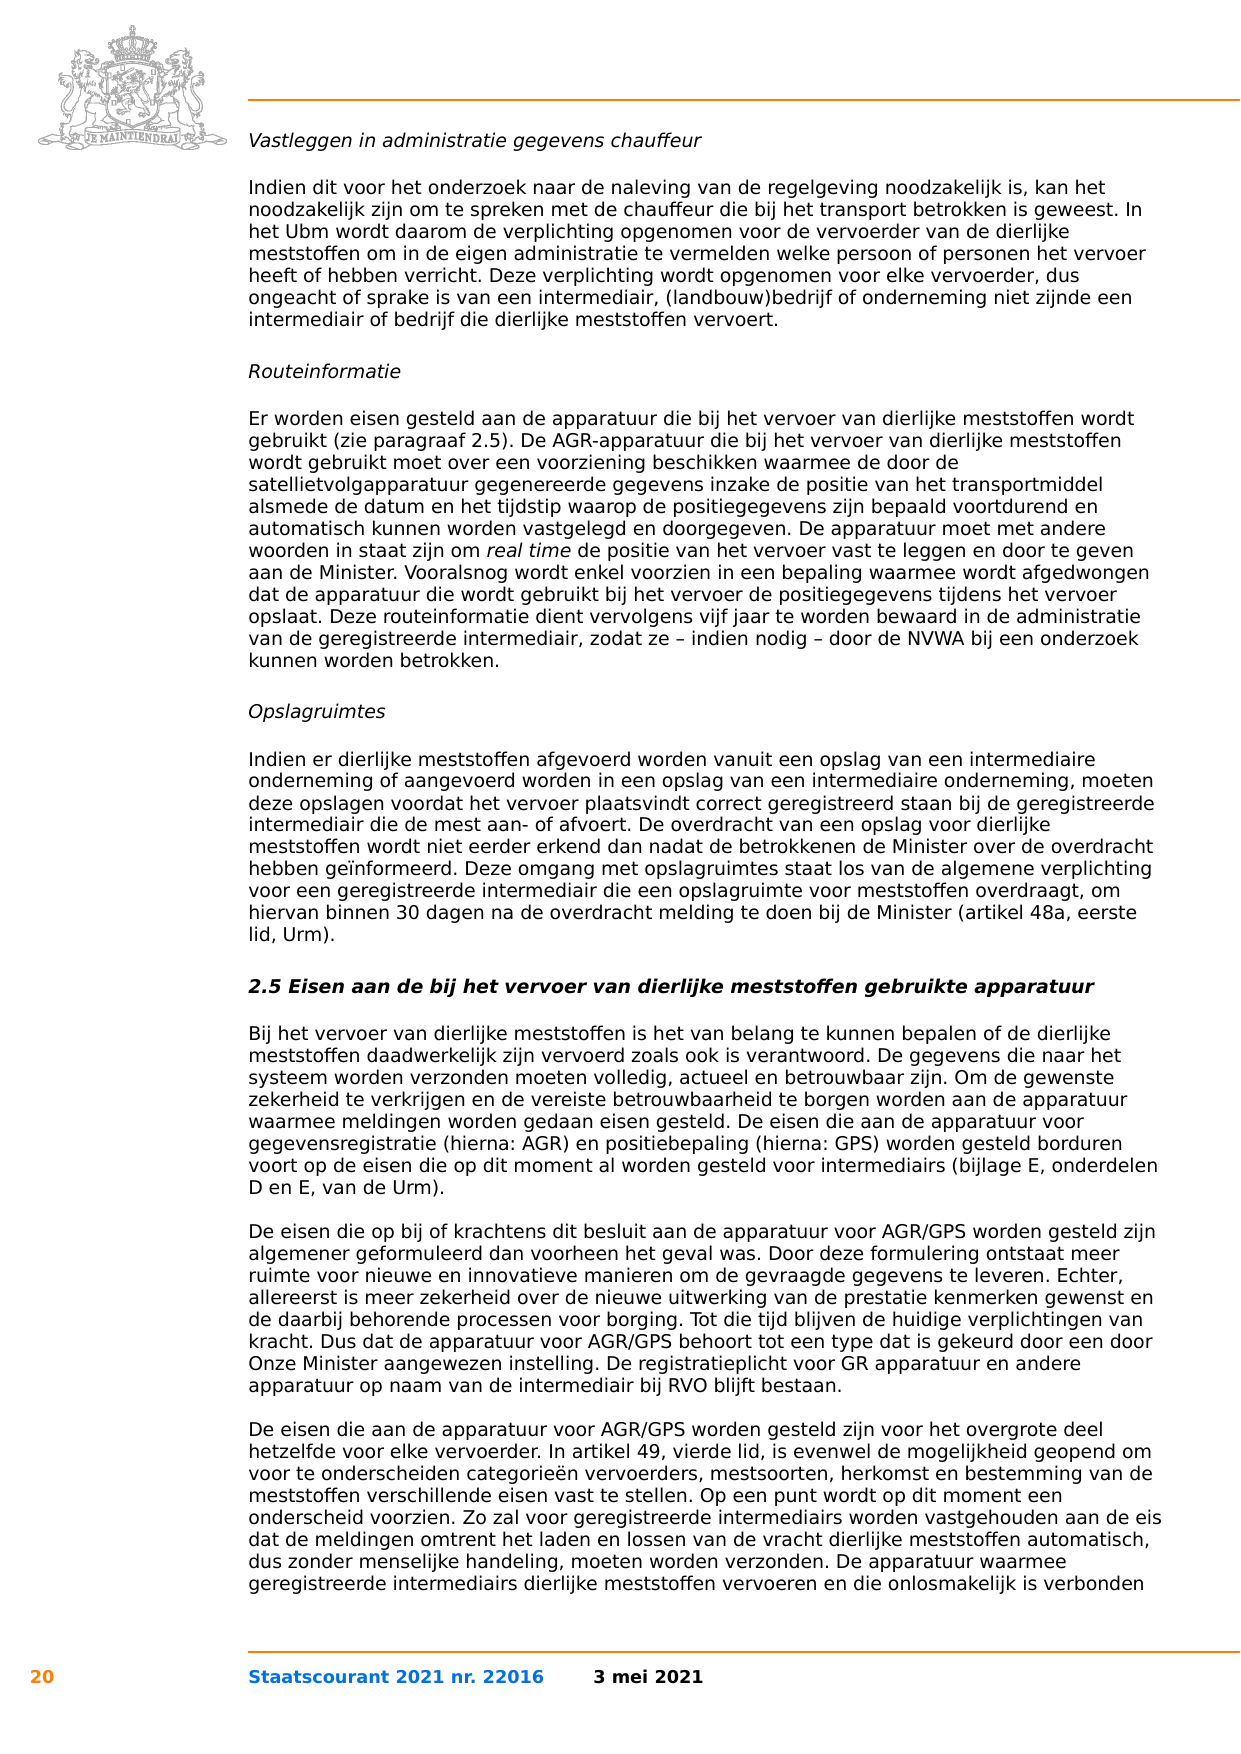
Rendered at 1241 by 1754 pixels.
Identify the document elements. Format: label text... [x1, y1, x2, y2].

text De eisen die aan de apparatuur voor AGR/GPS worden gesteld zijn voor het overgrote deel hetzelfde voor elke vervoerder. In artikel 49, vierde lid, is evenwel de mogelijkheid geopend om voor te onderscheiden categorieën vervoerders, mestsoorten, herkomst en bestemming van de meststoffen verschillende eisen vast te stellen. Op een punt wordt op dit moment een onderscheid voorzien. Zo zal voor geregistreerde intermediairs worden vastgehouden aan de eis dat de meldingen omtrent het laden en lossen van de vracht dierlijke meststoffen automatisch, dus zonder menselijke handeling, moeten worden verzonden. De apparatuur waarmee geregistreerde intermediairs dierlijke meststoffen vervoeren en die onlosmakelijk is verbonden [248, 1419, 1163, 1594]
subtitle Routeinformatie [248, 361, 1163, 383]
text Indien dit voor het onderzoek naar de naleving van de regelgeving noodzakelijk is, kan het noodzakelijk zijn om te spreken met de chauffeur die bij het transport betrokken is geweest. In het Ubm wordt daarom de verplichting opgenomen voor de vervoerder van de dierlijke meststoffen om in de eigen administratie te vermelden welke persoon of personen het vervoer heeft of hebben verricht. Deze verplichting wordt opgenomen voor elke vervoerder, dus ongeacht of sprake is van een intermediair, (landbouw)bedrijf of onderneming niet zijnde een intermediair of bedrijf die dierlijke meststoffen vervoert. [248, 177, 1163, 331]
text Indien er dierlijke meststoffen afgevoerd worden vanuit een opslag van een intermediaire onderneming of aangevoerd worden in een opslag van een intermediaire onderneming, moeten deze opslagen voordat het vervoer plaatsvindt correct geregistreerd staan bij de geregistreerde intermediair die de mest aan- of afvoert. De overdracht van een opslag voor dierlijke meststoffen wordt niet eerder erkend dan nadat de betrokkenen de Minister over de overdracht hebben geïnformeerd. Deze omgang met opslagruimtes staat los van de algemene verplichting voor een geregistreerde intermediair die een opslagruimte voor meststoffen overdraagt, om hiervan binnen 30 dagen na de overdracht melding te doen bij de Minister (artikel 48a, eerste lid, Urm). [248, 748, 1163, 946]
text Bij het vervoer van dierlijke meststoffen is het van belang te kunnen bepalen of de dierlijke meststoffen daadwerkelijk zijn vervoerd zoals ook is verantwoord. De gegevens die naar het systeem worden verzonden moeten volledig, actueel en betrouwbaar zijn. Om de gewenste zekerheid te verkrijgen en de vereiste betrouwbaarheid te borgen worden aan de apparatuur waarmee meldingen worden gedaan eisen gesteld. De eisen die aan de apparatuur voor gegevensregistratie (hierna: AGR) en positiebepaling (hierna: GPS) worden gesteld borduren voort op de eisen die op dit moment al worden gesteld voor intermediairs (bijlage E, onderdelen D en E, van de Urm). [248, 1023, 1163, 1199]
text De eisen die op bij of krachtens dit besluit aan de apparatuur voor AGR/GPS worden gesteld zijn algemener geformuleerd dan voorheen het geval was. Door deze formulering ontstaat meer ruimte voor nieuwe en innovatieve manieren om de gevraagde gegevens te leveren. Echter, allereerst is meer zekerheid over de nieuwe uitwerking van de prestatie kenmerken gewenst en de daarbij behorende processen voor borging. Tot die tijd blijven de huidige verplichtingen van kracht. Dus dat de apparatuur voor AGR/GPS behoort tot een type dat is gekeurd door een door Onze Minister aangewezen instelling. De registratieplicht voor GR apparatuur en andere apparatuur op naam van de intermediair bij RVO blijft bestaan. [248, 1221, 1163, 1397]
picture [38, 25, 227, 150]
subtitle 2.5 Eisen aan de bij het vervoer van dierlijke meststoffen gebruikte apparatuur [248, 976, 1163, 998]
text Er worden eisen gesteld aan de apparatuur die bij het vervoer van dierlijke meststoffen wordt gebruikt (zie paragraaf 2.5). De AGR-apparatuur die bij het vervoer van dierlijke meststoffen wordt gebruikt moet over een voorziening beschikken waarmee de door de satellietvolgapparatuur gegenereerde gegevens inzake de positie van het transportmiddel alsmede de datum en het tijdstip waarop de positiegegevens zijn bepaald voortdurend en automatisch kunnen worden vastgelegd en doorgegeven. De apparatuur moet met andere woorden in staat zijn om real time de positie van het vervoer vast te leggen en door te geven aan de Minister. Vooralsnog wordt enkel voorzien in een bepaling waarmee wordt afgedwongen dat de apparatuur die wordt gebruikt bij het vervoer de positiegegevens tijdens het vervoer opslaat. Deze routeinformatie dient vervolgens vijf jaar te worden bewaard in de administratie van de geregistreerde intermediair, zodat ze – indien nodig – door de NVWA bij een onderzoek kunnen worden betrokken. [248, 408, 1163, 671]
subtitle Opslagruimtes [248, 701, 1163, 723]
subtitle Vastleggen in administratie gegevens chauffeur [248, 130, 1163, 152]
